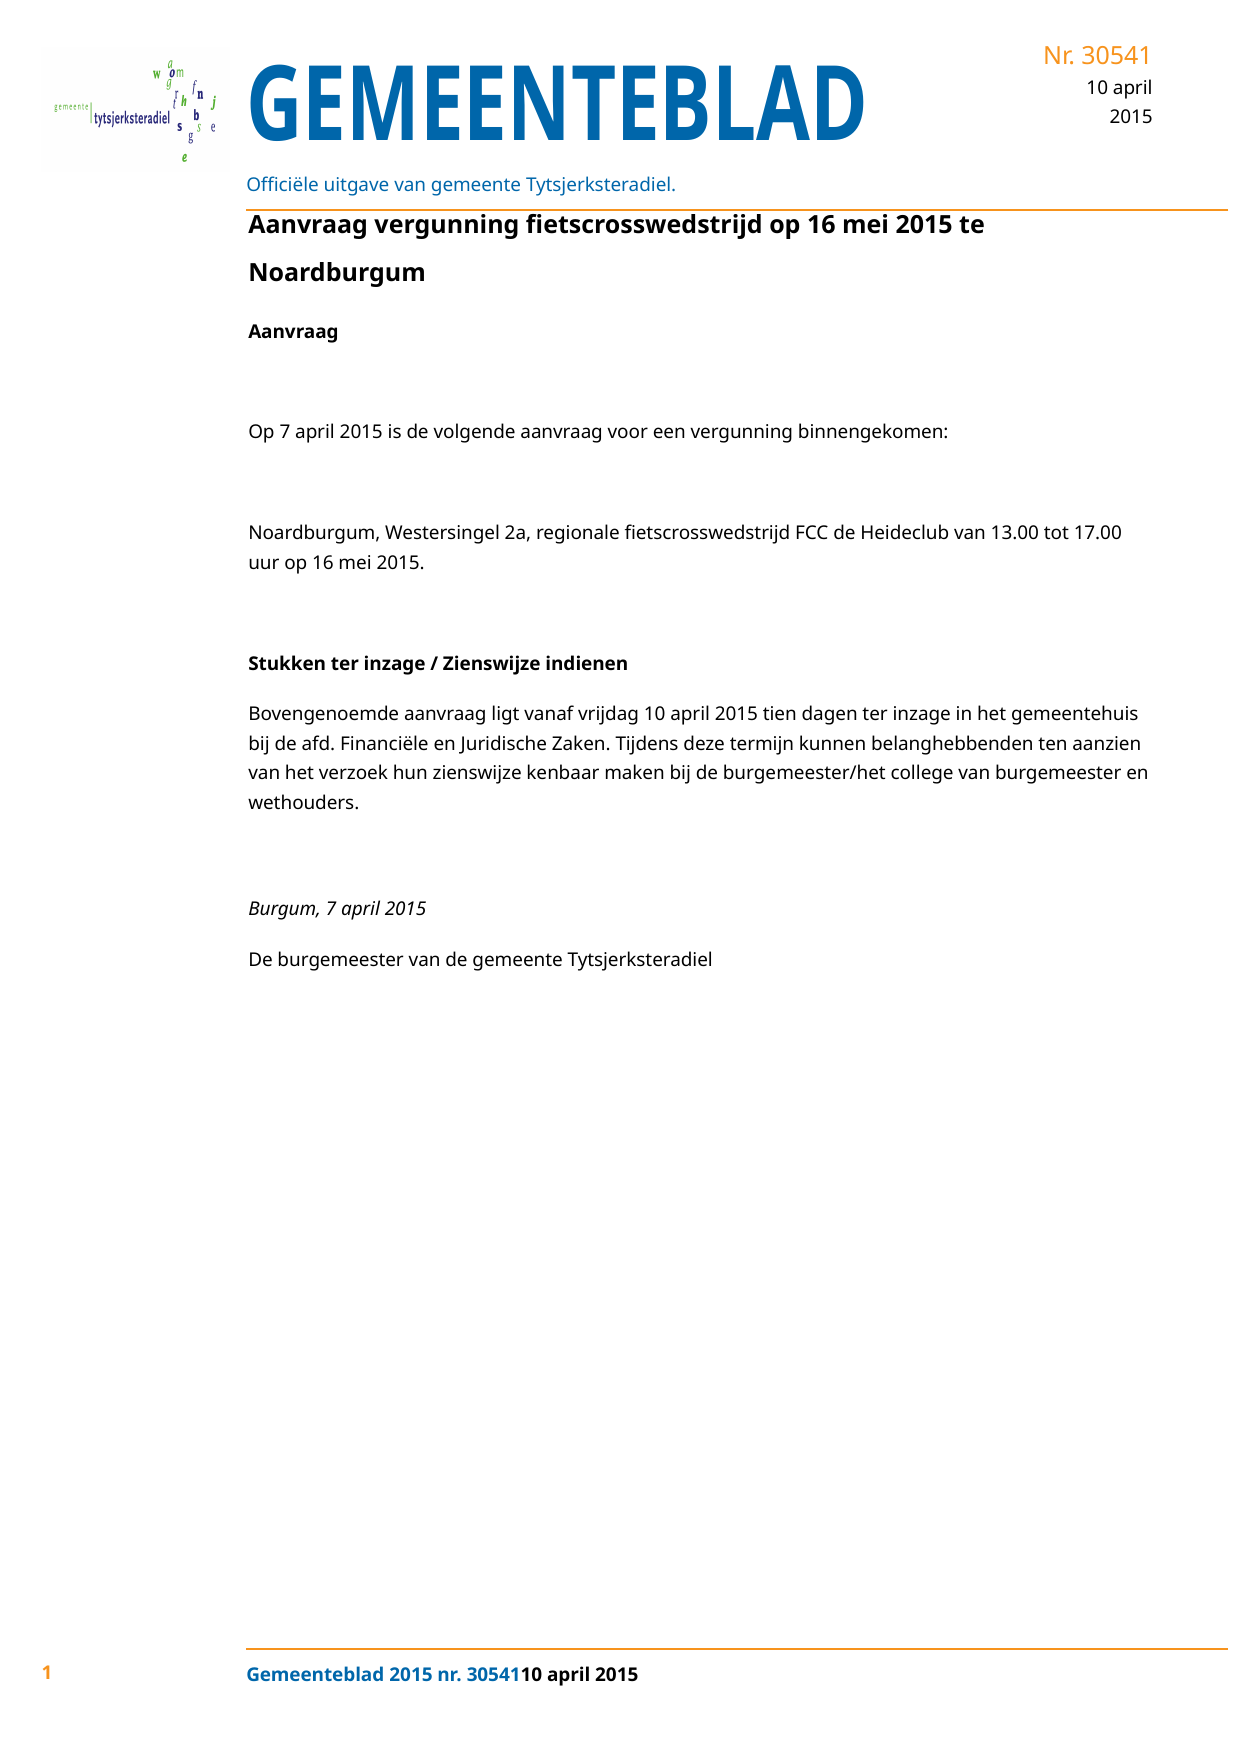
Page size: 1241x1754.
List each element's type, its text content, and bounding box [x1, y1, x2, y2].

text Op 7 april 2015 is de volgende aanvraag voor een vergunning binnengekomen: [248, 419, 1152, 444]
text Aanvraag [248, 318, 1152, 344]
text Aanvraag vergunning fietscrosswedstrijd op 16 mei 2015 te Noardburgum [248, 211, 1152, 288]
text Bovengenoemde aanvraag ligt vanaf vrijdag 10 april 2015 tien dagen ter inzage in het gemeentehuis bij de afd. Financiële en Juridische Zaken. Tijdens deze termijn kunnen belanghebbenden ten aanzien van het verzoek hun zienswijze kenbaar maken bij de burge­meester/het college van burgemeester en wethouders. [248, 700, 1152, 815]
text Stukken ter inzage / Zienswijze indienen [248, 650, 1152, 676]
text Noardburgum, Westersingel 2a, regionale fietscrosswedstrijd FCC de Heideclub van 13.00 tot 17.00 uur op 16 mei 2015. [248, 519, 1152, 575]
text De burgemeester van de gemeente Tytsjerksteradiel [248, 946, 1152, 972]
picture [41, 47, 231, 172]
text Burgum, 7 april 2015 [248, 895, 1152, 921]
